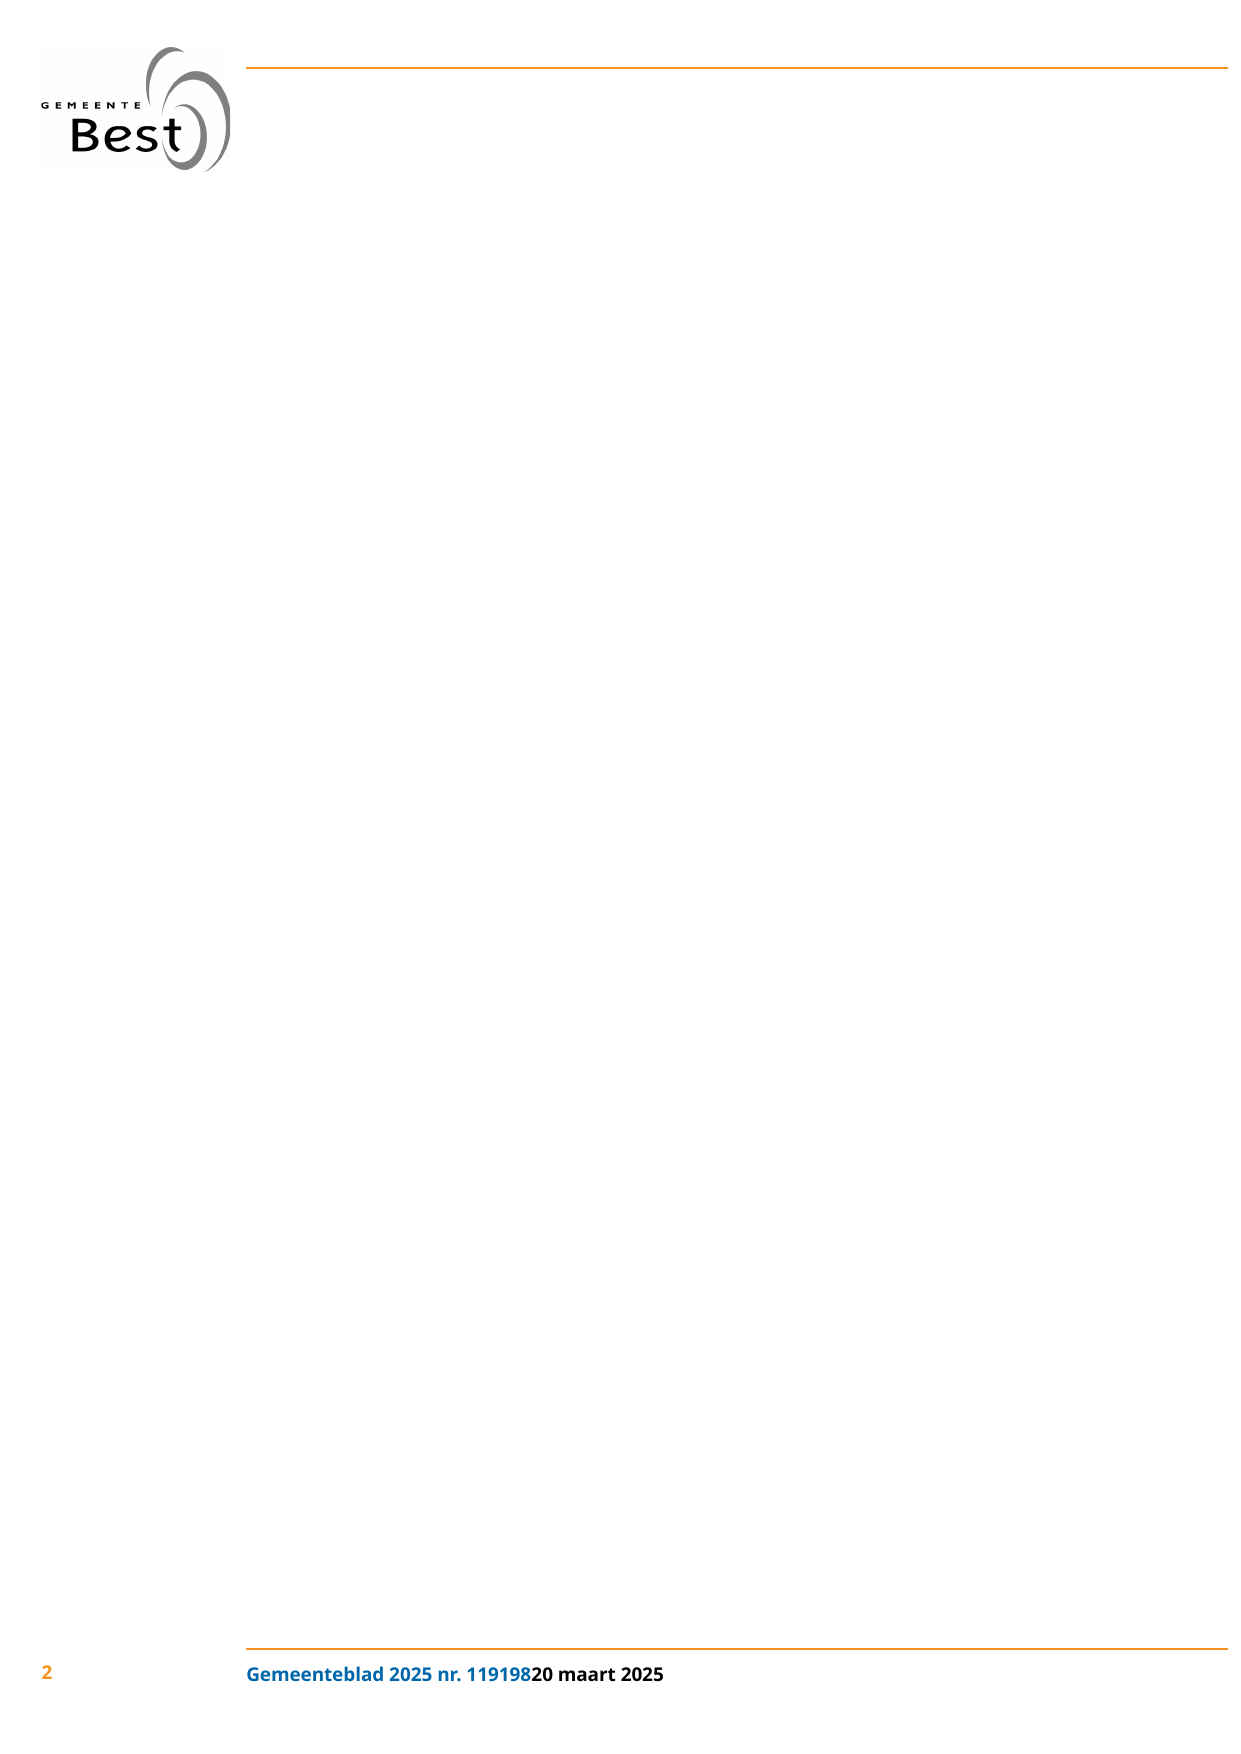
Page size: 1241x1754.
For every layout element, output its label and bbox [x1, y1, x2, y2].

picture [41, 47, 231, 172]
